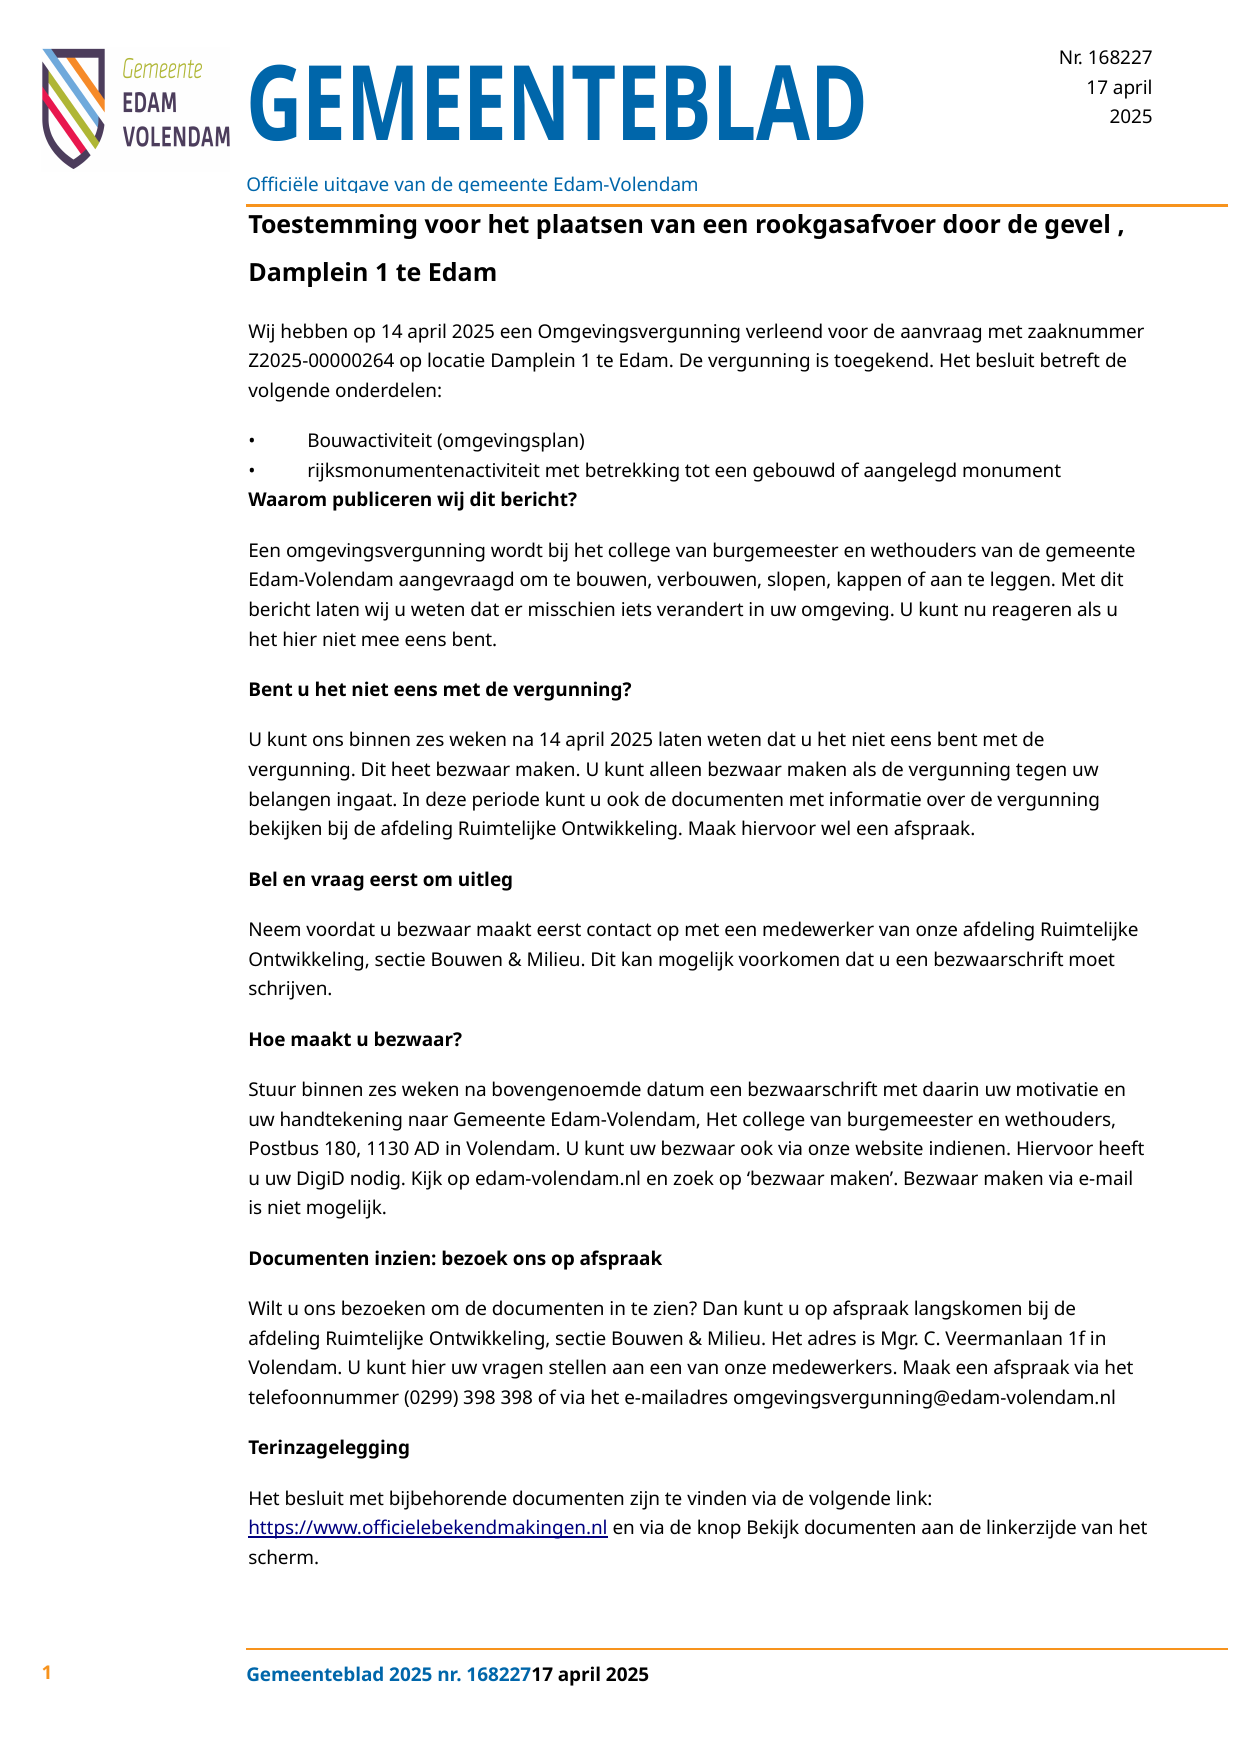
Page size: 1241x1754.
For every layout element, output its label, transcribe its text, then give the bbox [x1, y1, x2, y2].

text Bel en vraag eerst om uitleg [248, 866, 1152, 892]
text Terinzagelegging [248, 1434, 1152, 1460]
text Bent u het niet eens met de vergunning? [248, 676, 1152, 702]
text Waarom publiceren wij dit bericht? [248, 487, 1152, 512]
text U kunt ons binnen zes weken na 14 april 2025 laten weten dat u het niet eens bent met de vergunning. Dit heet bezwaar maken. U kunt alleen bezwaar maken als de vergunning tegen uw belangen ingaat. In deze periode kunt u ook de documenten met informatie over de vergunning bekijken bij de afdeling Ruimtelijke Ontwikkeling. Maak hiervoor wel een afspraak. [248, 727, 1152, 841]
text Hoe maakt u bezwaar? [248, 1026, 1152, 1052]
text Wilt u ons bezoeken om de documenten in te zien? Dan kunt u op afspraak langskomen bij de afdeling Ruimtelijke Ontwikkeling, sectie Bouwen & Milieu. Het adres is Mgr. C. Veermanlaan 1f in Volendam. U kunt hier uw vragen stellen aan een van onze medewerkers. Maak een afspraak via het telefoonnummer (0299) 398 398 of via het e-mailadres omgevingsvergunning@edam-volendam.nl [248, 1295, 1152, 1410]
picture [41, 47, 231, 172]
text Neem voordat u bezwaar maakt eerst contact op met een medewerker van onze afdeling Ruimtelijke Ontwikkeling, sectie Bouwen & Milieu. Dit kan mogelijk voorkomen dat u een bezwaarschrift moet schrijven. [248, 916, 1152, 1001]
text Het besluit met bijbehorende documenten zijn te vinden via de volgende link: https://www.officielebekendmakingen.nl en via de knop Bekijk documenten aan de linkerzijde van het scherm. [248, 1485, 1152, 1570]
list Bouwactiviteit (omgevingsplan) [248, 427, 1152, 453]
text Toestemming voor het plaatsen van een rookgasafvoer door de gevel , Damplein 1 te Edam [248, 207, 1152, 288]
text Een omgevingsvergunning wordt bij het college van burgemeester en wethouders van de gemeente Edam-Volendam aangevraagd om te bouwen, verbouwen, slopen, kappen of aan te leggen. Met dit bericht laten wij u weten dat er misschien iets verandert in uw omgeving. U kunt nu reageren als u het hier niet mee eens bent. [248, 537, 1152, 652]
text Stuur binnen zes weken na bovengenoemde datum een bezwaarschrift met daarin uw motivatie en uw handtekening naar Gemeente Edam-Volendam, Het college van burgemeester en wethouders, Postbus 180, 1130 AD in Volendam. U kunt uw bezwaar ook via onze website indienen. Hiervoor heeft u uw DigiD nodig. Kijk op edam-volendam.nl en zoek op ‘bezwaar maken’. Bezwaar maken via e-mail is niet mogelijk. [248, 1076, 1152, 1220]
text Wij hebben op 14 april 2025 een Omgevingsvergunning verleend voor de aanvraag met zaaknummer Z2025-00000264 op locatie Damplein 1 te Edam. De vergunning is toegekend. Het besluit betreft de volgende onderdelen: [248, 318, 1152, 403]
list rijksmonumentenactiviteit met betrekking tot een gebouwd of aangelegd monument [248, 457, 1152, 483]
text Documenten inzien: bezoek ons op afspraak [248, 1245, 1152, 1271]
